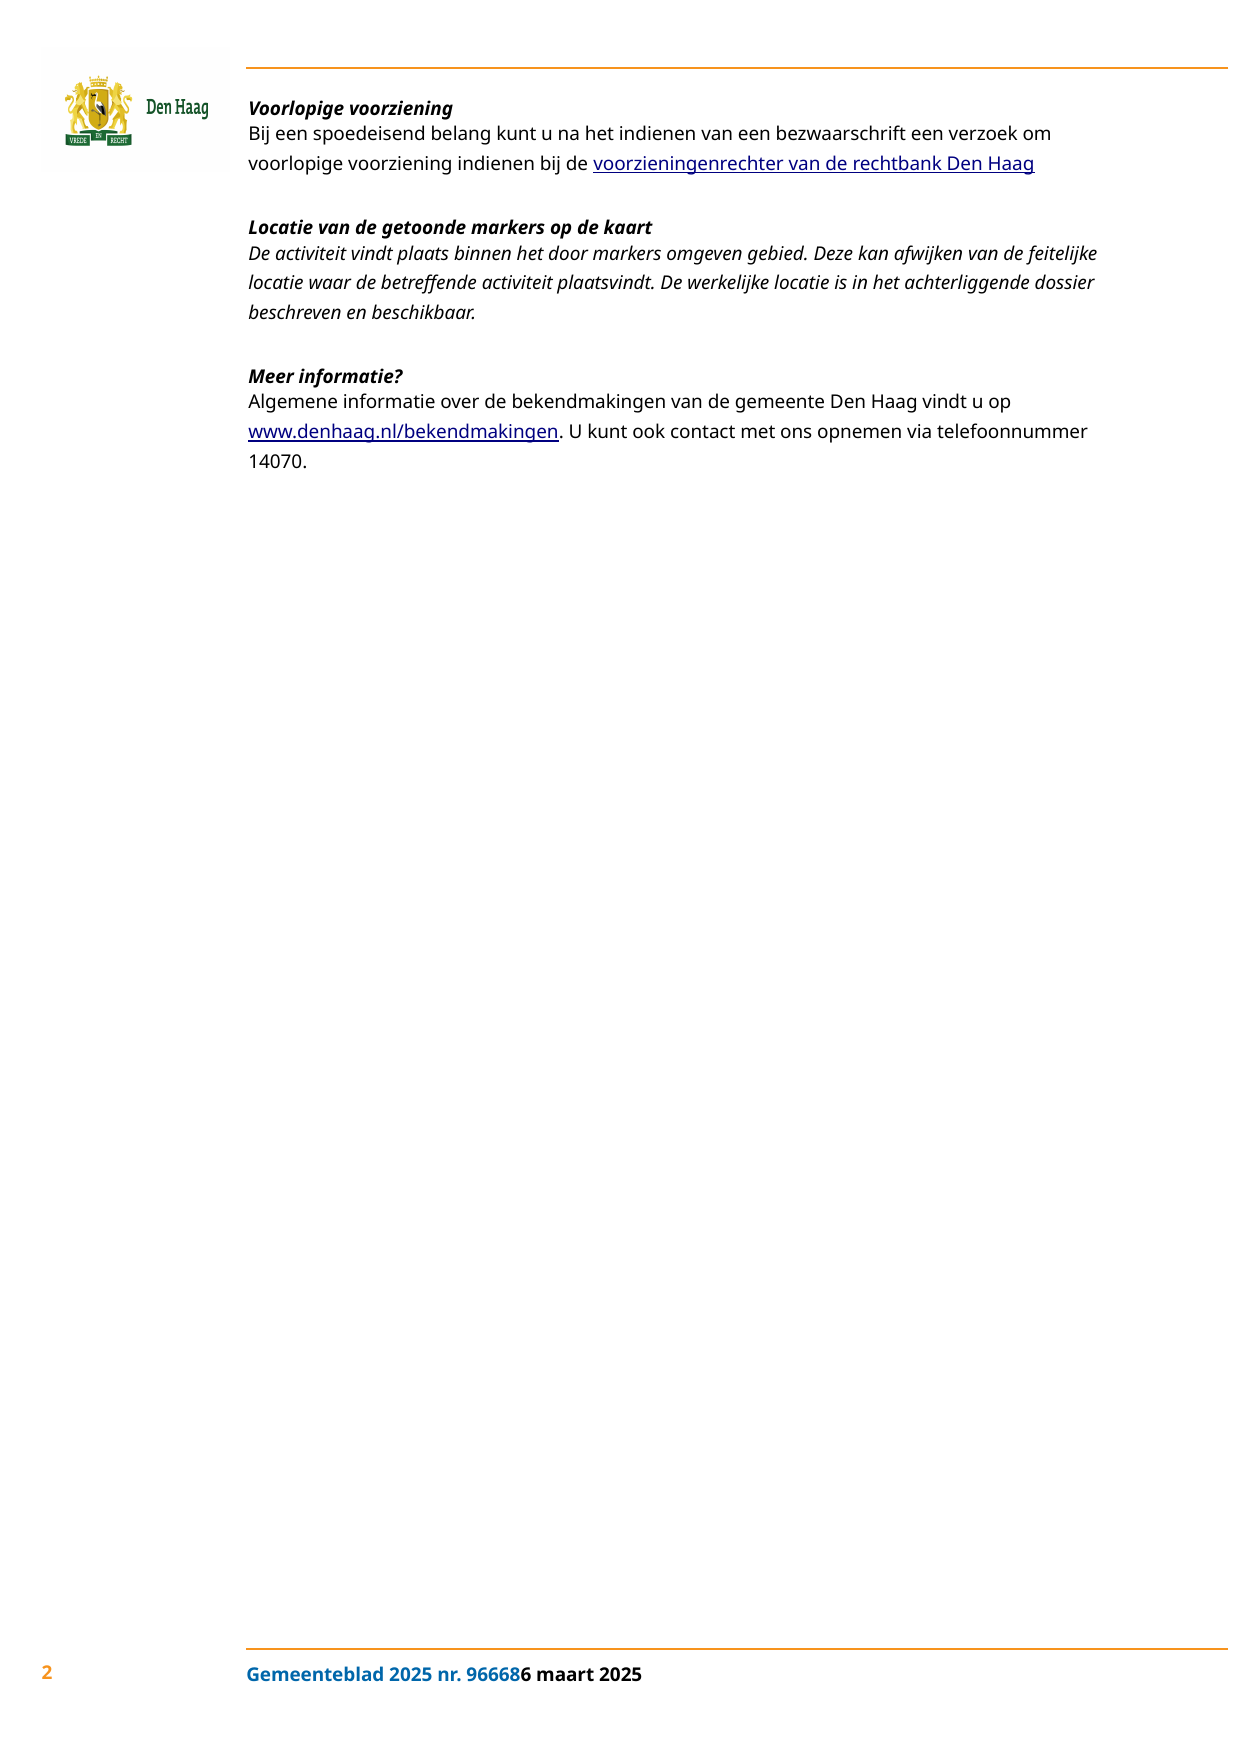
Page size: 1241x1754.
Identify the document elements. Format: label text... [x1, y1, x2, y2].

text Locatie van de getoonde markers op de kaart [248, 214, 1152, 240]
text Algemene informatie over de bekendmakingen van de gemeente Den Haag vindt u op www.denhaag.nl/bekendmakingen. U kunt ook contact met ons opnemen via telefoonnummer 14070. [248, 389, 1152, 473]
text Meer informatie? [248, 363, 1152, 389]
text Voorlopige voorziening [248, 95, 1152, 121]
text De activiteit vindt plaats binnen het door markers omgeven gebied. Deze kan afwijken van de feitelijke locatie waar de betreffende activiteit plaatsvindt. De werkelijke locatie is in het achterliggende dossier beschreven en beschikbaar. [248, 240, 1152, 325]
picture [41, 47, 231, 172]
text Bij een spoedeisend belang kunt u na het indienen van een bezwaarschrift een verzoek om voorlopige voorziening indienen bij de voorzieningenrechter van de rechtbank Den Haag [248, 121, 1152, 176]
